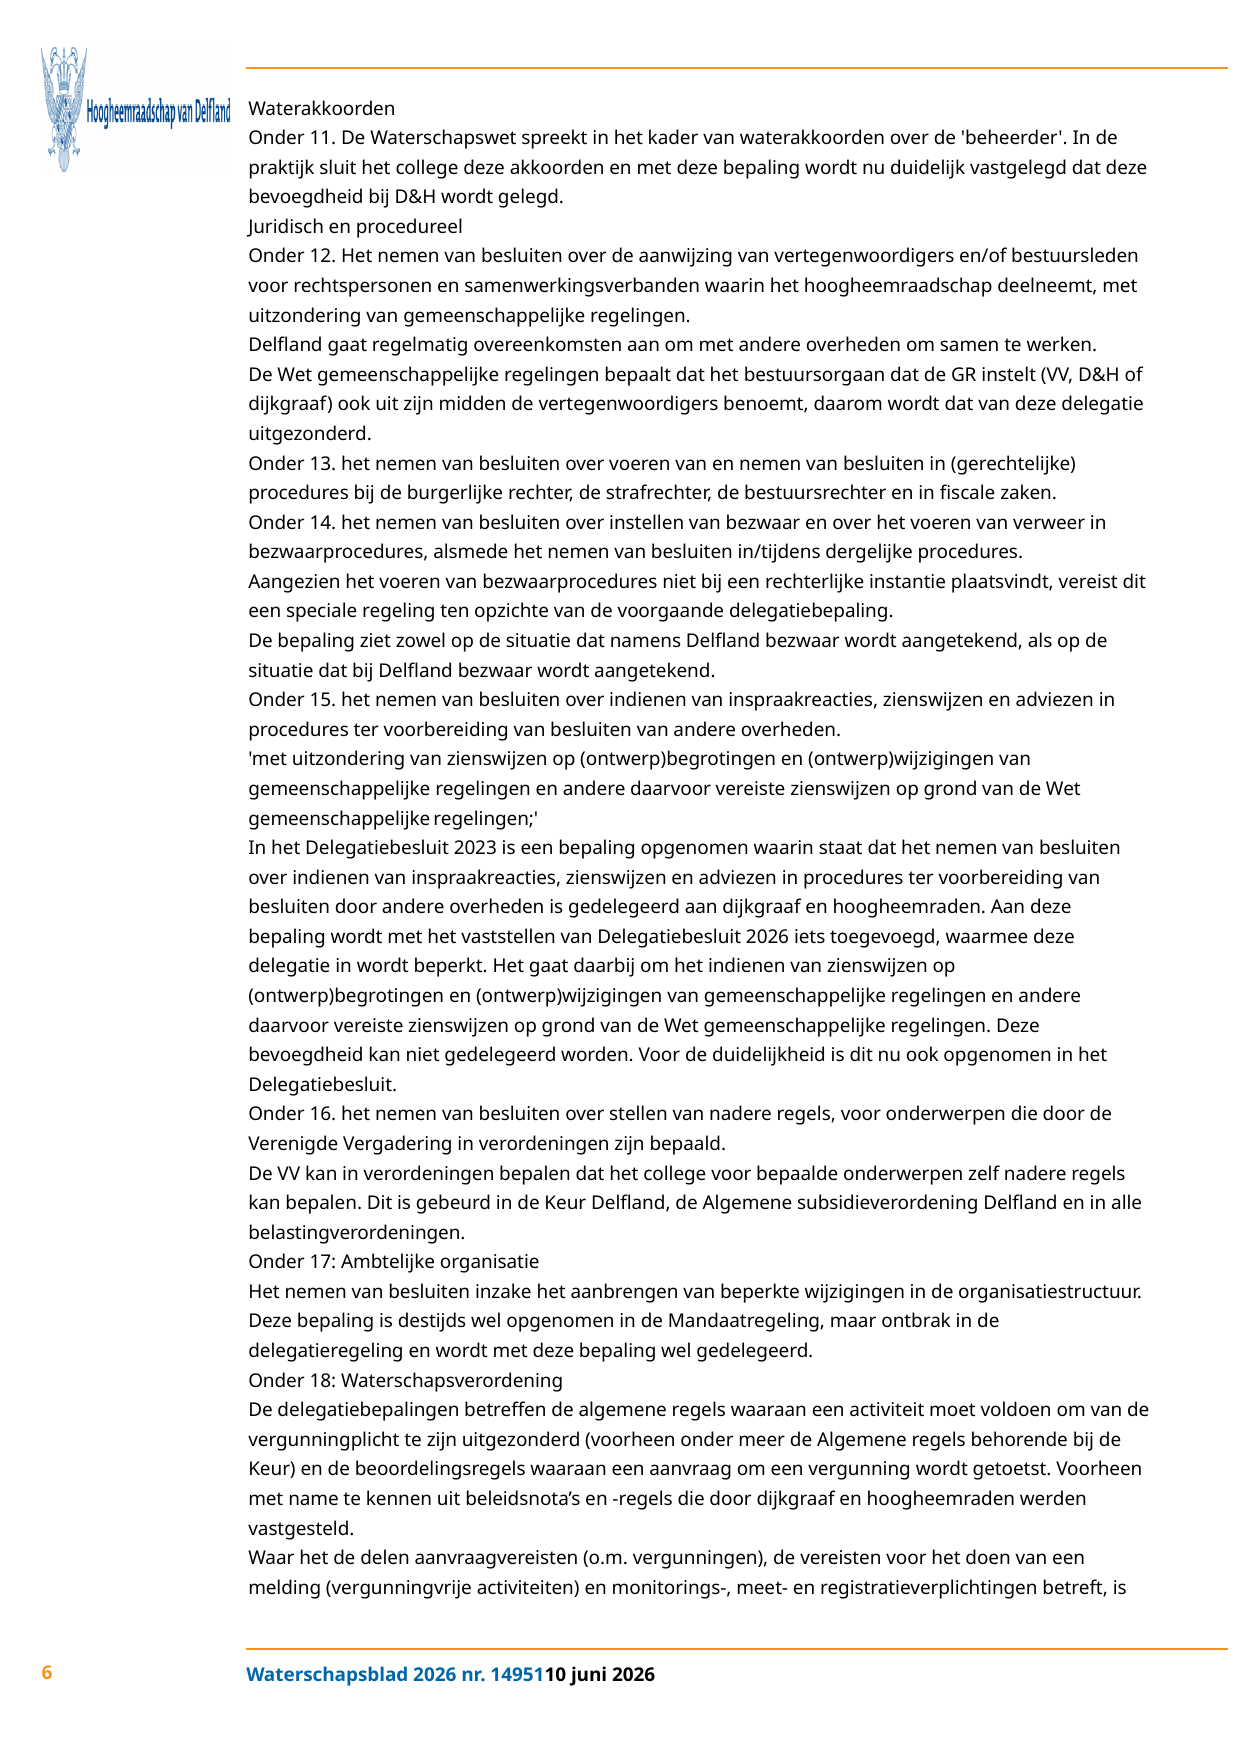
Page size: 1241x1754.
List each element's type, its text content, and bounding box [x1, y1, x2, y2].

picture [41, 47, 231, 172]
text Onder 14. het nemen van besluiten over instellen van bezwaar en over het voeren van verweer in bezwaarprocedures, alsmede het nemen van besluiten in/tijdens dergelijke procedures. [248, 509, 1152, 564]
text Delfland gaat regelmatig overeenkomsten aan om met andere overheden om samen te werken. [248, 331, 1152, 357]
text De VV kan in verordeningen bepalen dat het college voor bepaalde onderwerpen zelf nadere regels kan bepalen. Dit is gebeurd in de Keur Delfland, de Algemene subsidieverordening Delfland en in alle belastingverordeningen. [248, 1160, 1152, 1245]
text Onder 15. het nemen van besluiten over indienen van inspraakreacties, zienswijzen en adviezen in procedures ter voorbereiding van besluiten van andere overheden. [248, 686, 1152, 742]
text Waterakkoorden [248, 95, 1152, 121]
text Onder 13. het nemen van besluiten over voeren van en nemen van besluiten in (gerechtelijke) procedures bij de burgerlijke rechter, de strafrechter, de bestuursrechter en in fiscale zaken. [248, 450, 1152, 505]
text De Wet gemeenschappelijke regelingen bepaalt dat het bestuursorgaan dat de GR instelt (VV, D&H of dijkgraaf) ook uit zijn midden de vertegenwoordigers benoemt, daarom wordt dat van deze delegatie uitgezonderd. [248, 361, 1152, 446]
text Onder 11. De Waterschapswet spreekt in het kader van waterakkoorden over de 'beheerder'. In de praktijk sluit het college deze akkoorden en met deze bepaling wordt nu duidelijk vastgelegd dat deze bevoegdheid bij D&H wordt gelegd. [248, 124, 1152, 209]
text Aangezien het voeren van bezwaarprocedures niet bij een rechterlijke instantie plaatsvindt, vereist dit een speciale regeling ten opzichte van de voorgaande delegatiebepaling. [248, 568, 1152, 623]
text Juridisch en procedureel [248, 213, 1152, 239]
text De bepaling ziet zowel op de situatie dat namens Delfland bezwaar wordt aangetekend, als op de situatie dat bij Delfland bezwaar wordt aangetekend. [248, 627, 1152, 683]
text Het nemen van besluiten inzake het aanbrengen van beperkte wijzigingen in de organisatiestructuur. [248, 1278, 1152, 1304]
text Deze bepaling is destijds wel opgenomen in de Mandaatregeling, maar ontbrak in de delegatieregeling en wordt met deze bepaling wel gedelegeerd. [248, 1308, 1152, 1363]
text Onder 16. het nemen van besluiten over stellen van nadere regels, voor onderwerpen die door de Verenigde Vergadering in verordeningen zijn bepaald. [248, 1101, 1152, 1156]
text Onder 18: Waterschapsverordening [248, 1367, 1152, 1393]
text De delegatiebepalingen betreffen de algemene regels waaraan een activiteit moet voldoen om van de vergunningplicht te zijn uitgezonderd (voorheen onder meer de Algemene regels behorende bij de Keur) en de beoordelingsregels waaraan een aanvraag om een vergunning wordt getoetst. Voorheen met name te kennen uit beleidsnota’s en -regels die door dijkgraaf en hoogheemraden werden vastgesteld. [248, 1396, 1152, 1541]
text Onder 17: Ambtelijke organisatie [248, 1248, 1152, 1274]
text Waar het de delen aanvraagvereisten (o.m. vergunningen), de vereisten voor het doen van een melding (vergunningvrije activiteiten) en monitorings-, meet- en registratieverplichtingen betreft, is [248, 1544, 1152, 1600]
text ​​'met uitzondering van zienswijzen op (ontwerp)begrotingen en (ontwerp)wijzigingen van gemeenschappelijke regelingen en andere daarvoor vereiste zienswijzen op grond van de Wet gemeenschappelijke regelingen;' [248, 746, 1152, 831]
text Onder 12. Het nemen van besluiten over de aanwijzing van vertegenwoordigers en/of bestuursleden voor rechtspersonen en samenwerkingsverbanden waarin het hoogheemraadschap deelneemt, met uitzondering van gemeenschappelijke regelingen. [248, 243, 1152, 328]
text ​In het Delegatiebesluit 2023 is een bepaling opgenomen waarin staat dat het nemen van besluiten over indienen van inspraakreacties, zienswijzen en adviezen in procedures ter voorbereiding van besluiten door andere overheden is gedelegeerd aan dijkgraaf en hoogheemraden. Aan deze bepaling wordt met het vaststellen van Delegatiebesluit 2026 iets toegevoegd, waarmee deze delegatie in wordt beperkt. Het gaat daarbij om het indienen van zienswijzen op (ontwerp)begrotingen en (ontwerp)wijzigingen van gemeenschappelijke regelingen en andere daarvoor vereiste zienswijzen op grond van de Wet gemeenschappelijke regelingen. Deze bevoegdheid kan niet gedelegeerd worden. Voor de duidelijkheid is dit nu ook opgenomen in het Delegatiebesluit. ​ [248, 834, 1152, 1097]
